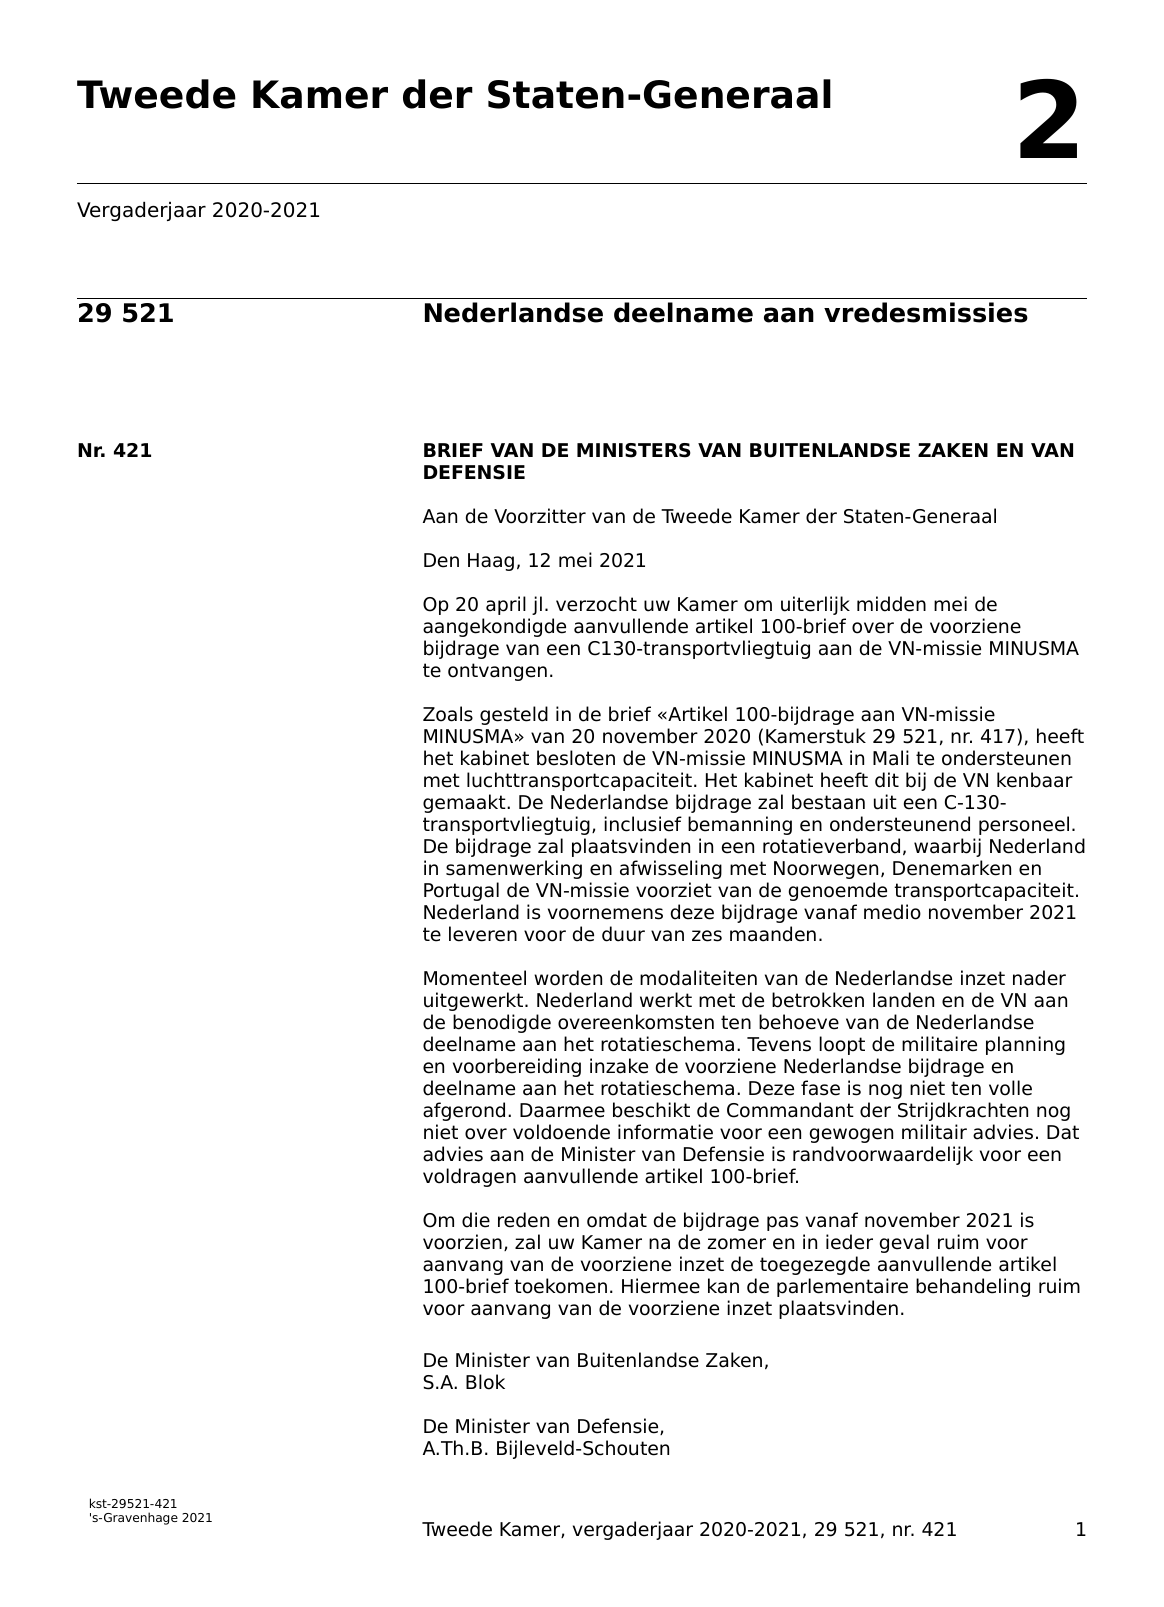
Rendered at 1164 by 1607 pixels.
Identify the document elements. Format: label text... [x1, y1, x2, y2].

subtitle Nr. 421 BRIEF VAN DE MINISTERS VAN BUITENLANDSE ZAKEN EN VAN DEFENSIE [77, 440, 1087, 484]
text De Minister van Buitenlandse Zaken, S.A. Blok [422, 1350, 1087, 1394]
subtitle 29 521 Nederlandse deelname aan vredesmissies [77, 299, 1087, 329]
text kst-29521-421 [88, 1497, 323, 1511]
text Op 20 april jl. verzocht uw Kamer om uiterlijk midden mei de aangekondigde aanvullende artikel 100-brief over de voorziene bijdrage van een C130-transportvliegtuig aan de VN-missie MINUSMA te ontvangen. [422, 594, 1087, 682]
text De Minister van Defensie, A.Th.B. Bijleveld-Schouten [422, 1416, 1087, 1460]
text Zoals gesteld in de brief «Artikel 100-bijdrage aan VN-missie MINUSMA» van 20 november 2020 (Kamerstuk 29 521, nr. 417), heeft het kabinet besloten de VN-missie MINUSMA in Mali te ondersteunen met luchttransportcapaciteit. Het kabinet heeft dit bij de VN kenbaar gemaakt. De Nederlandse bijdrage zal bestaan uit een C-130-transportvliegtuig, inclusief bemanning en ondersteunend personeel. De bijdrage zal plaatsvinden in een rotatieverband, waarbij Nederland in samenwerking en afwisseling met Noorwegen, Denemarken en Portugal de VN-missie voorziet van de genoemde transportcapaciteit. Nederland is voornemens deze bijdrage vanaf medio november 2021 te leveren voor de duur van zes maanden. [422, 704, 1087, 946]
table_cell Vergaderjaar 2020-2021 [77, 184, 1087, 298]
text Om die reden en omdat de bijdrage pas vanaf november 2021 is voorzien, zal uw Kamer na de zomer en in ieder geval ruim voor aanvang van de voorziene inzet de toegezegde aanvullende artikel 100-brief toekomen. Hiermee kan de parlementaire behandeling ruim voor aanvang van de voorziene inzet plaatsvinden. [422, 1210, 1087, 1320]
text Den Haag, 12 mei 2021 [422, 550, 1087, 572]
table_header 2 [886, 59, 1087, 183]
text Momenteel worden de modaliteiten van de Nederlandse inzet nader uitgewerkt. Nederland werkt met de betrokken landen en de VN aan de benodigde overeenkomsten ten behoeve van de Nederlandse deelname aan het rotatieschema. Tevens loopt de militaire planning en voorbereiding inzake de voorziene Nederlandse bijdrage en deelname aan het rotatieschema. Deze fase is nog niet ten volle afgerond. Daarmee beschikt de Commandant der Strijdkrachten nog niet over voldoende informatie voor een gewogen militair advies. Dat advies aan de Minister van Defensie is randvoorwaardelijk voor een voldragen aanvullende artikel 100-brief. [422, 968, 1087, 1188]
text 's-Gravenhage 2021 [88, 1511, 323, 1525]
table_header Tweede Kamer der Staten-Generaal [77, 59, 886, 183]
text Aan de Voorzitter van de Tweede Kamer der Staten-Generaal [422, 506, 1087, 528]
